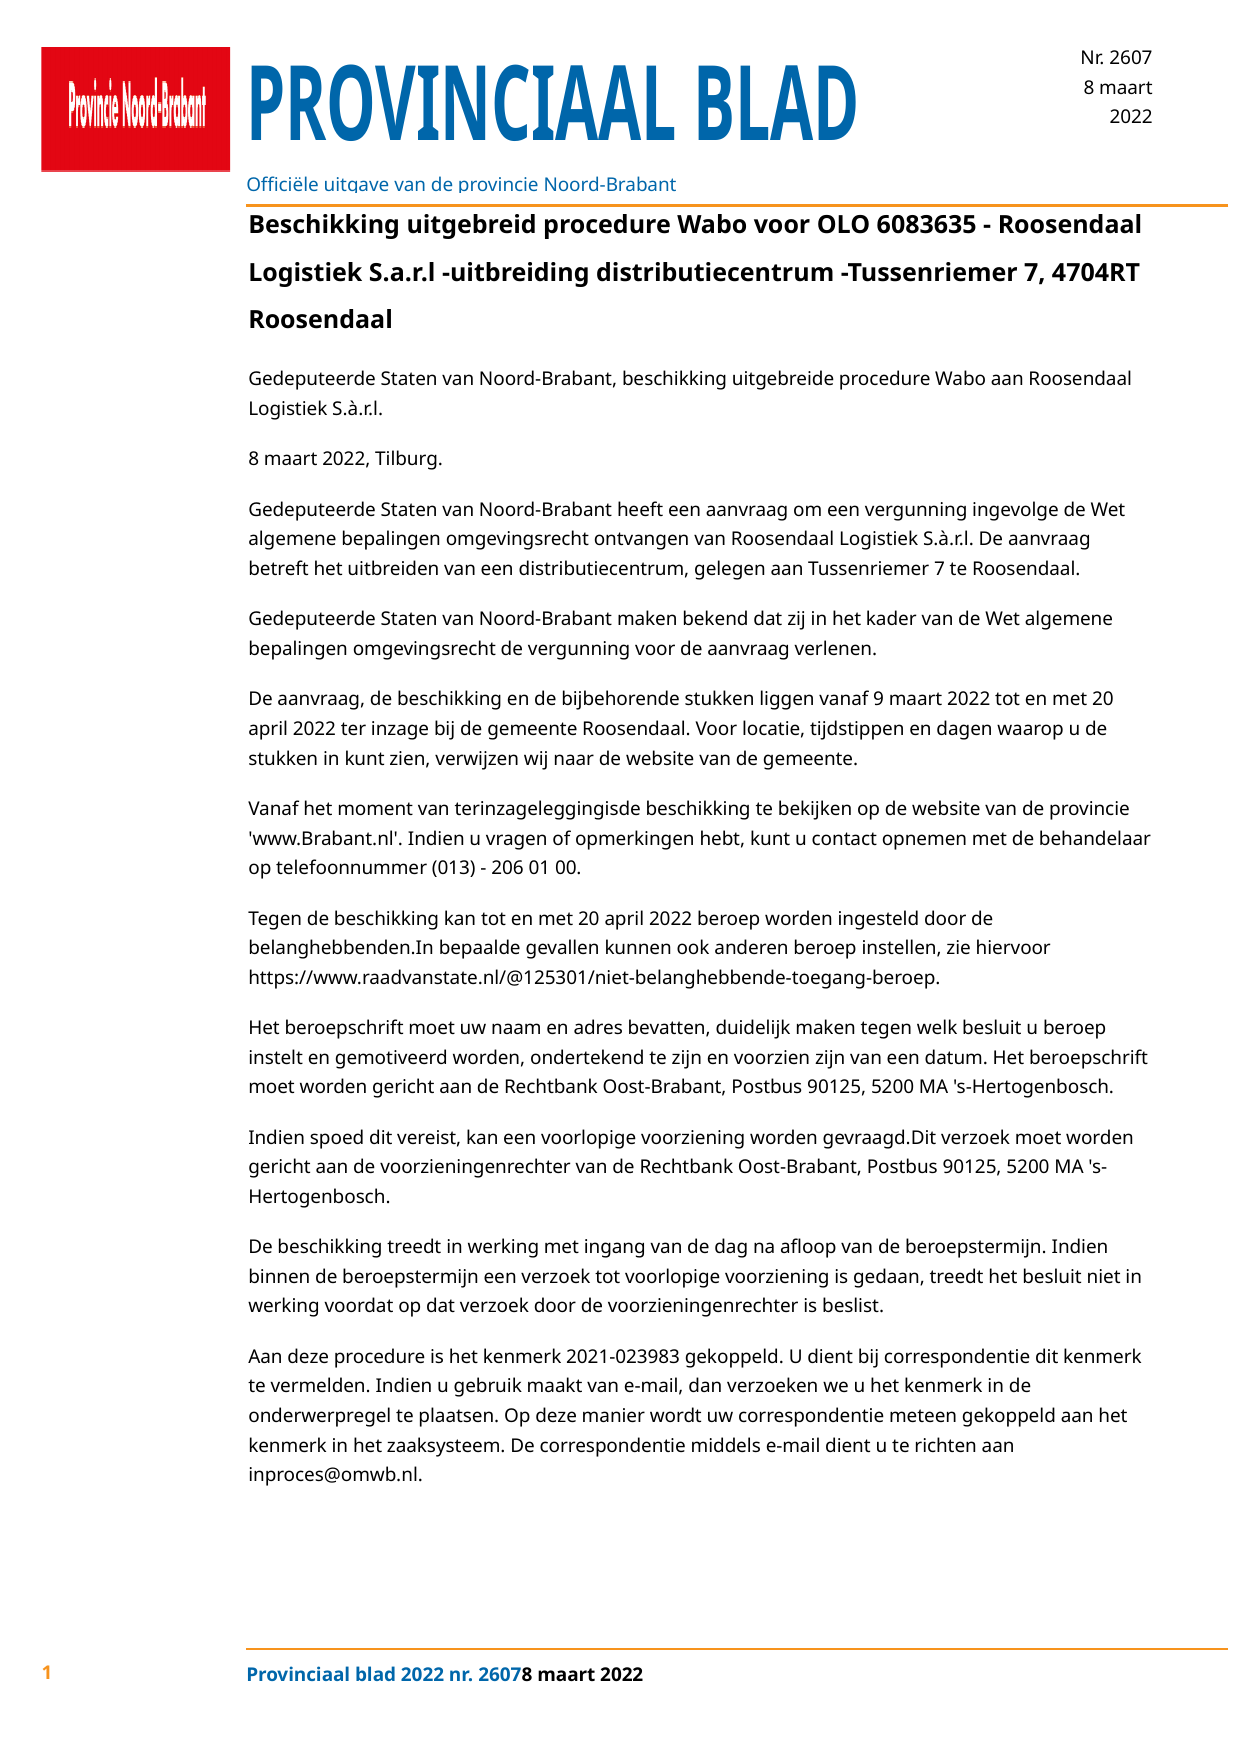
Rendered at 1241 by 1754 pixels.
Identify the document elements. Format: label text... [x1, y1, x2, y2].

text Beschikking uitgebreid procedure Wabo voor OLO 6083635 - Roosendaal Logistiek S.a.r.l -uitbreiding distributiecentrum -Tussenriemer 7, 4704RT Roosendaal [248, 207, 1152, 336]
text De aanvraag, de beschikking en de bijbehorende stukken liggen vanaf 9 maart 2022 tot en met 20 april 2022 ter inzage bij de gemeente Roosendaal. Voor locatie, tijdstippen en dagen waarop u de stukken in kunt zien, verwijzen wij naar de website van de gemeente. [248, 686, 1152, 770]
text Vanaf het moment van terinzageleggingisde beschikking te bekijken op de website van de provincie 'www.Brabant.nl'. Indien u vragen of opmerkingen hebt, kunt u contact opnemen met de behandelaar op telefoonnummer (013) - 206 01 00. [248, 795, 1152, 880]
text Het beroepschrift moet uw naam en adres bevatten, duidelijk maken tegen welk besluit u beroep instelt en gemotiveerd worden, ondertekend te zijn en voorzien zijn van een datum. Het beroepschrift moet worden gericht aan de Rechtbank Oost-Brabant, Postbus 90125, 5200 MA 's-Hertogenbosch. [248, 1014, 1152, 1099]
text De beschikking treedt in werking met ingang van de dag na afloop van de beroepstermijn. Indien binnen de beroepstermijn een verzoek tot voorlopige voorziening is gedaan, treedt het besluit niet in werking voordat op dat verzoek door de voorzieningenrechter is beslist. [248, 1233, 1152, 1318]
text 8 maart 2022, Tilburg. [248, 446, 1152, 471]
text Indien spoed dit vereist, kan een voorlopige voorziening worden gevraagd.Dit verzoek moet worden gericht aan de voorzieningenrechter van de Rechtbank Oost-Brabant, Postbus 90125, 5200 MA 's-Hertogenbosch. [248, 1124, 1152, 1209]
text Tegen de beschikking kan tot en met 20 april 2022 beroep worden ingesteld door de belanghebbenden.In bepaalde gevallen kunnen ook anderen beroep instellen, zie hiervoor https://www.raadvanstate.nl/@125301/niet-belanghebbende-toegang-beroep. [248, 905, 1152, 989]
text Gedeputeerde Staten van Noord-Brabant, beschikking uitgebreide procedure Wabo aan Roosendaal Logistiek S.à.r.l. [248, 366, 1152, 421]
text Gedeputeerde Staten van Noord-Brabant heeft een aanvraag om een vergunning ingevolge de Wet algemene bepalingen omgevingsrecht ontvangen van Roosendaal Logistiek S.à.r.l. De aanvraag betreft het uitbreiden van een distributiecentrum, gelegen aan Tussenriemer 7 te Roosendaal. [248, 496, 1152, 581]
text Gedeputeerde Staten van Noord-Brabant maken bekend dat zij in het kader van de Wet algemene bepalingen omgevingsrecht de vergunning voor de aanvraag verlenen. [248, 606, 1152, 661]
text Aan deze procedure is het kenmerk 2021-023983 gekoppeld. U dient bij correspondentie dit kenmerk te vermelden. Indien u gebruik maakt van e-mail, dan verzoeken we u het kenmerk in de onderwerpregel te plaatsen. Op deze manier wordt uw correspondentie meteen gekoppeld aan het kenmerk in het zaaksysteem. De correspondentie middels e-mail dient u te richten aan inproces@omwb.nl. [248, 1343, 1152, 1487]
picture [41, 47, 231, 172]
